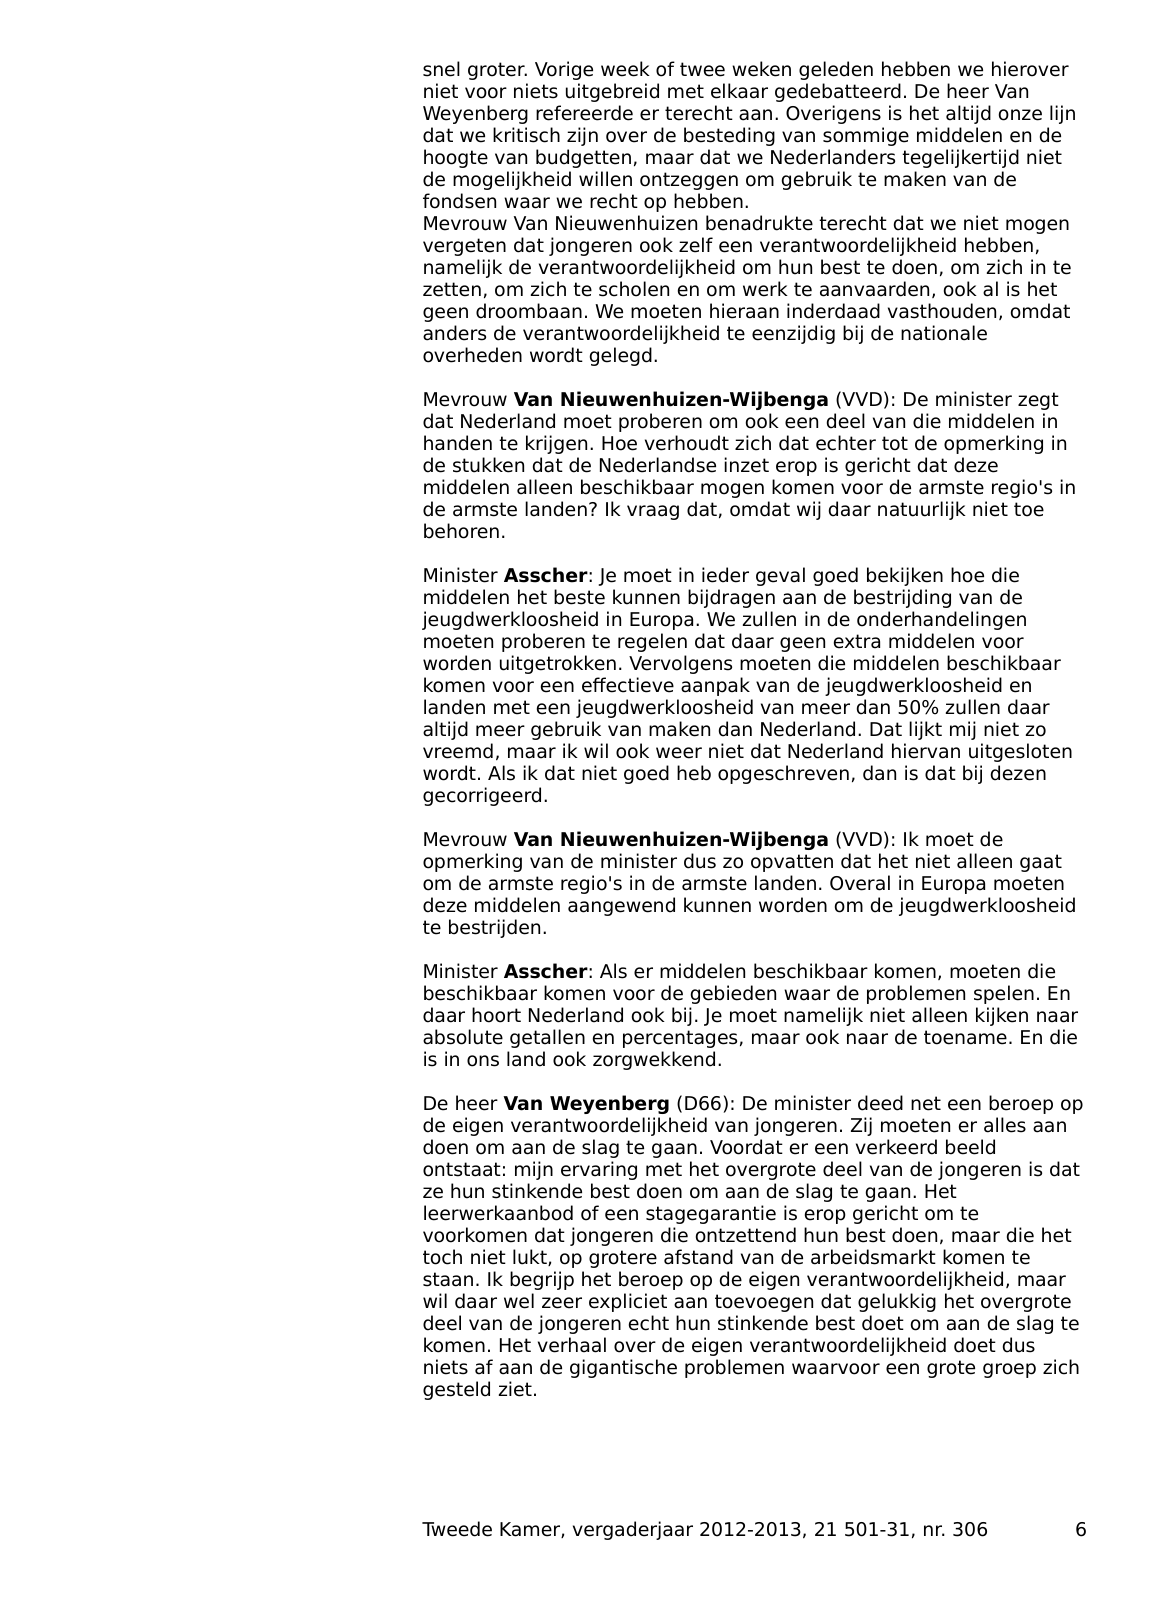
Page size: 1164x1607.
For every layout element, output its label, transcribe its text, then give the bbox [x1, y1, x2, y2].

text snel groter. Vorige week of twee weken geleden hebben we hierover niet voor niets uitgebreid met elkaar gedebatteerd. De heer Van Weyenberg refereerde er terecht aan. Overigens is het altijd onze lijn dat we kritisch zijn over de besteding van sommige middelen en de hoogte van budgetten, maar dat we Nederlanders tegelijkertijd niet de mogelijkheid willen ontzeggen om gebruik te maken van de fondsen waar we recht op hebben. [422, 59, 1087, 213]
text Mevrouw Van Nieuwenhuizen-Wijbenga (VVD): De minister zegt dat Nederland moet proberen om ook een deel van die middelen in handen te krijgen. Hoe verhoudt zich dat echter tot de opmerking in de stukken dat de Nederlandse inzet erop is gericht dat deze middelen alleen beschikbaar mogen komen voor de armste regio's in de armste landen? Ik vraag dat, omdat wij daar natuurlijk niet toe behoren. [422, 389, 1087, 543]
text Mevrouw Van Nieuwenhuizen benadrukte terecht dat we niet mogen vergeten dat jongeren ook zelf een verantwoordelijkheid hebben, namelijk de verantwoordelijkheid om hun best te doen, om zich in te zetten, om zich te scholen en om werk te aanvaarden, ook al is het geen droombaan. We moeten hieraan inderdaad vasthouden, omdat anders de verantwoordelijkheid te eenzijdig bij de nationale overheden wordt gelegd. [422, 213, 1087, 367]
text Minister Asscher: Als er middelen beschikbaar komen, moeten die beschikbaar komen voor de gebieden waar de problemen spelen. En daar hoort Nederland ook bij. Je moet namelijk niet alleen kijken naar absolute getallen en percentages, maar ook naar de toename. En die is in ons land ook zorgwekkend. [422, 961, 1087, 1071]
text Minister Asscher: Je moet in ieder geval goed bekijken hoe die middelen het beste kunnen bijdragen aan de bestrijding van de jeugdwerkloosheid in Europa. We zullen in de onderhandelingen moeten proberen te regelen dat daar geen extra middelen voor worden uitgetrokken. Vervolgens moeten die middelen beschikbaar komen voor een effectieve aanpak van de jeugdwerkloosheid en landen met een jeugdwerkloosheid van meer dan 50% zullen daar altijd meer gebruik van maken dan Nederland. Dat lijkt mij niet zo vreemd, maar ik wil ook weer niet dat Nederland hiervan uitgesloten wordt. Als ik dat niet goed heb opgeschreven, dan is dat bij dezen gecorrigeerd. [422, 565, 1087, 807]
text Mevrouw Van Nieuwenhuizen-Wijbenga (VVD): Ik moet de opmerking van de minister dus zo opvatten dat het niet alleen gaat om de armste regio's in de armste landen. Overal in Europa moeten deze middelen aangewend kunnen worden om de jeugdwerkloosheid te bestrijden. [422, 829, 1087, 939]
text De heer Van Weyenberg (D66): De minister deed net een beroep op de eigen verantwoordelijkheid van jongeren. Zij moeten er alles aan doen om aan de slag te gaan. Voordat er een verkeerd beeld ontstaat: mijn ervaring met het overgrote deel van de jongeren is dat ze hun stinkende best doen om aan de slag te gaan. Het leerwerkaanbod of een stagegarantie is erop gericht om te voorkomen dat jongeren die ontzettend hun best doen, maar die het toch niet lukt, op grotere afstand van de arbeidsmarkt komen te staan. Ik begrijp het beroep op de eigen verantwoordelijkheid, maar wil daar wel zeer expliciet aan toevoegen dat gelukkig het overgrote deel van de jongeren echt hun stinkende best doet om aan de slag te komen. Het verhaal over de eigen verantwoordelijkheid doet dus niets af aan de gigantische problemen waarvoor een grote groep zich gesteld ziet. [422, 1093, 1087, 1401]
